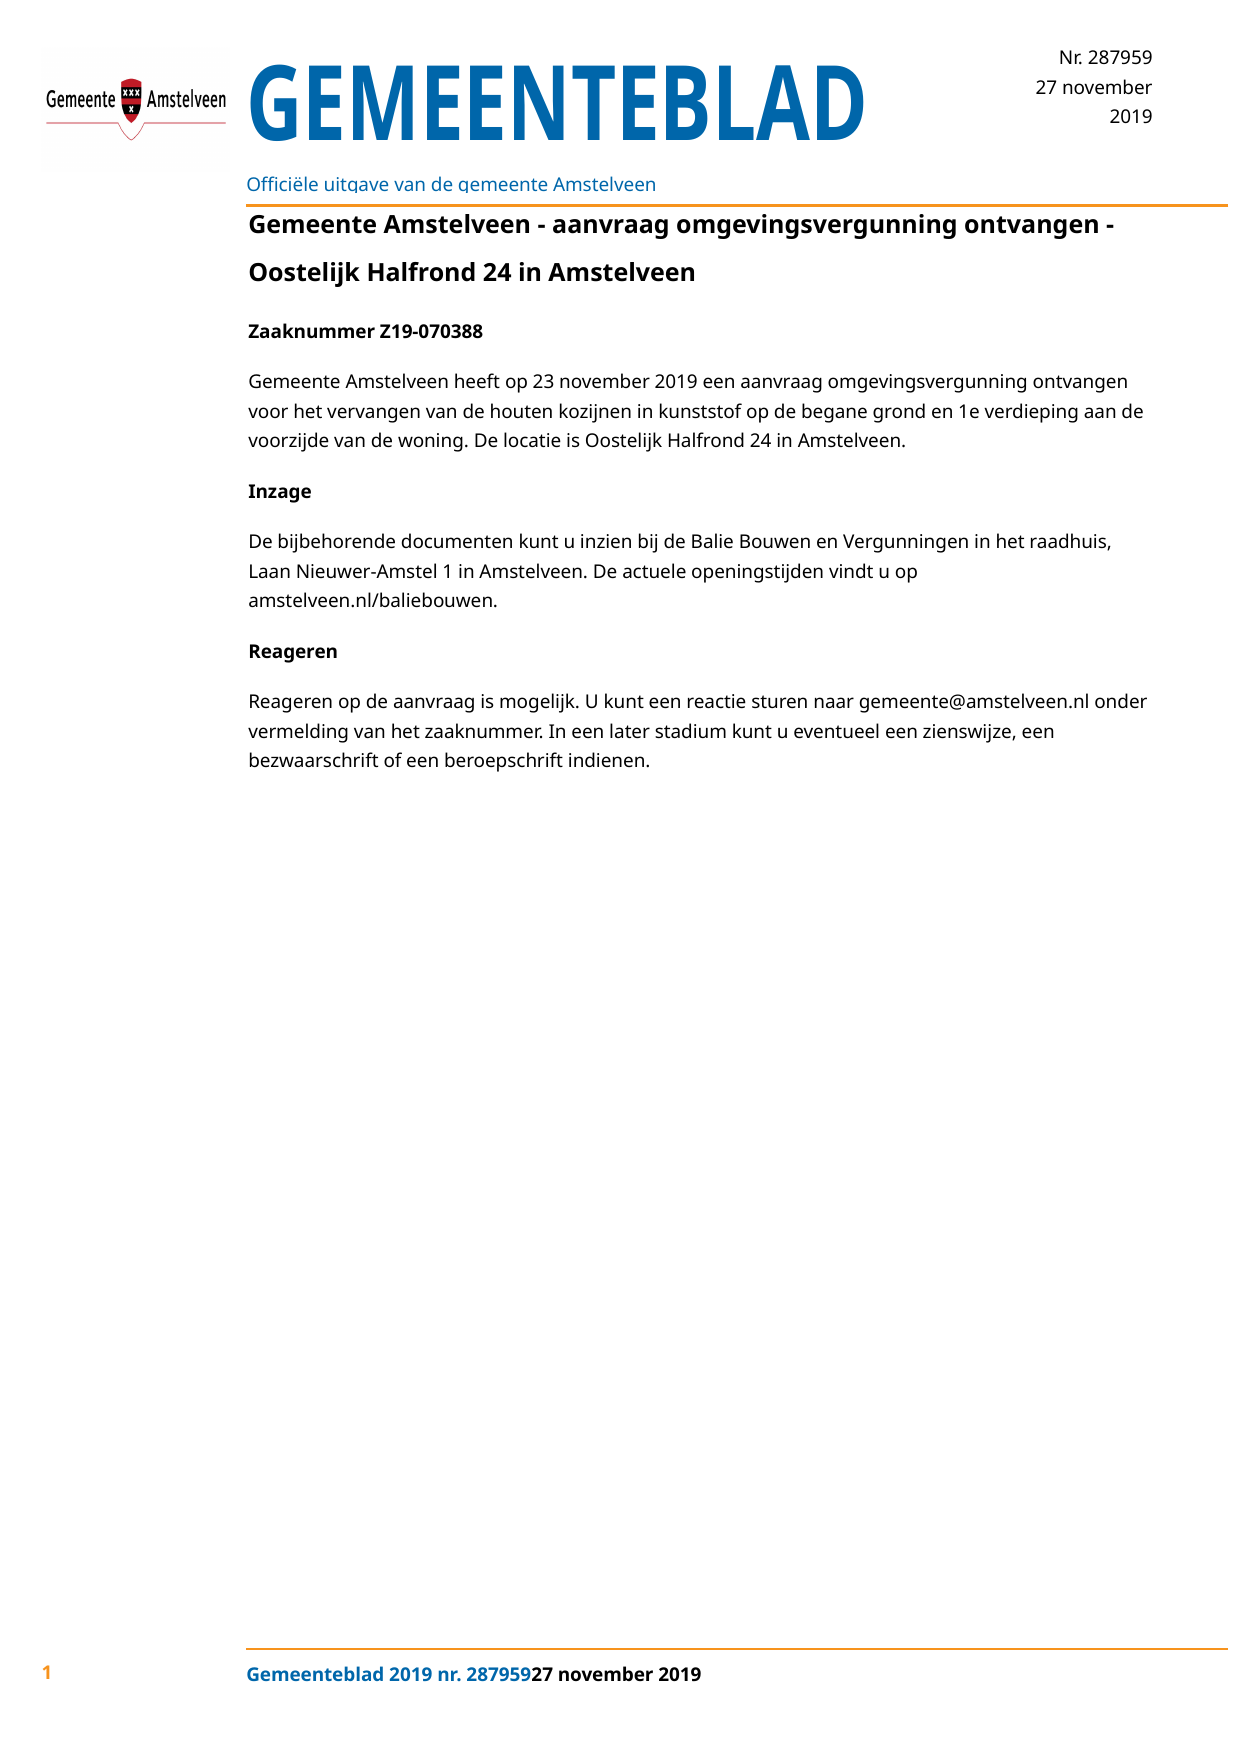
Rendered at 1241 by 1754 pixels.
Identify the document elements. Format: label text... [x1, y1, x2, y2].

picture [41, 47, 231, 172]
text Gemeente Amstelveen - aanvraag omgevingsvergunning ontvangen - Oostelijk Halfrond 24 in Amstelveen [248, 207, 1152, 288]
text Gemeente Amstelveen heeft op 23 november 2019 een aanvraag omgevingsvergunning ontvangen voor het vervangen van de houten kozijnen in kunststof op de begane grond en 1e verdieping aan de voorzijde van de woning. De locatie is Oostelijk Halfrond 24 in Amstelveen. [248, 368, 1152, 453]
text Zaaknummer Z19-070388 [248, 318, 1152, 344]
text Reageren op de aanvraag is mogelijk. U kunt een reactie sturen naar gemeente@amstelveen.nl onder vermelding van het zaaknummer. In een later stadium kunt u eventueel een zienswijze, een bezwaarschrift of een beroepschrift indienen. [248, 688, 1152, 773]
text Reageren [248, 638, 1152, 664]
text De bijbehorende documenten kunt u inzien bij de Balie Bouwen en Vergunningen in het raadhuis, Laan Nieuwer-Amstel 1 in Amstelveen. De actuele openingstijden vindt u op amstelveen.nl/baliebouwen. [248, 528, 1152, 613]
text Inzage [248, 478, 1152, 504]
